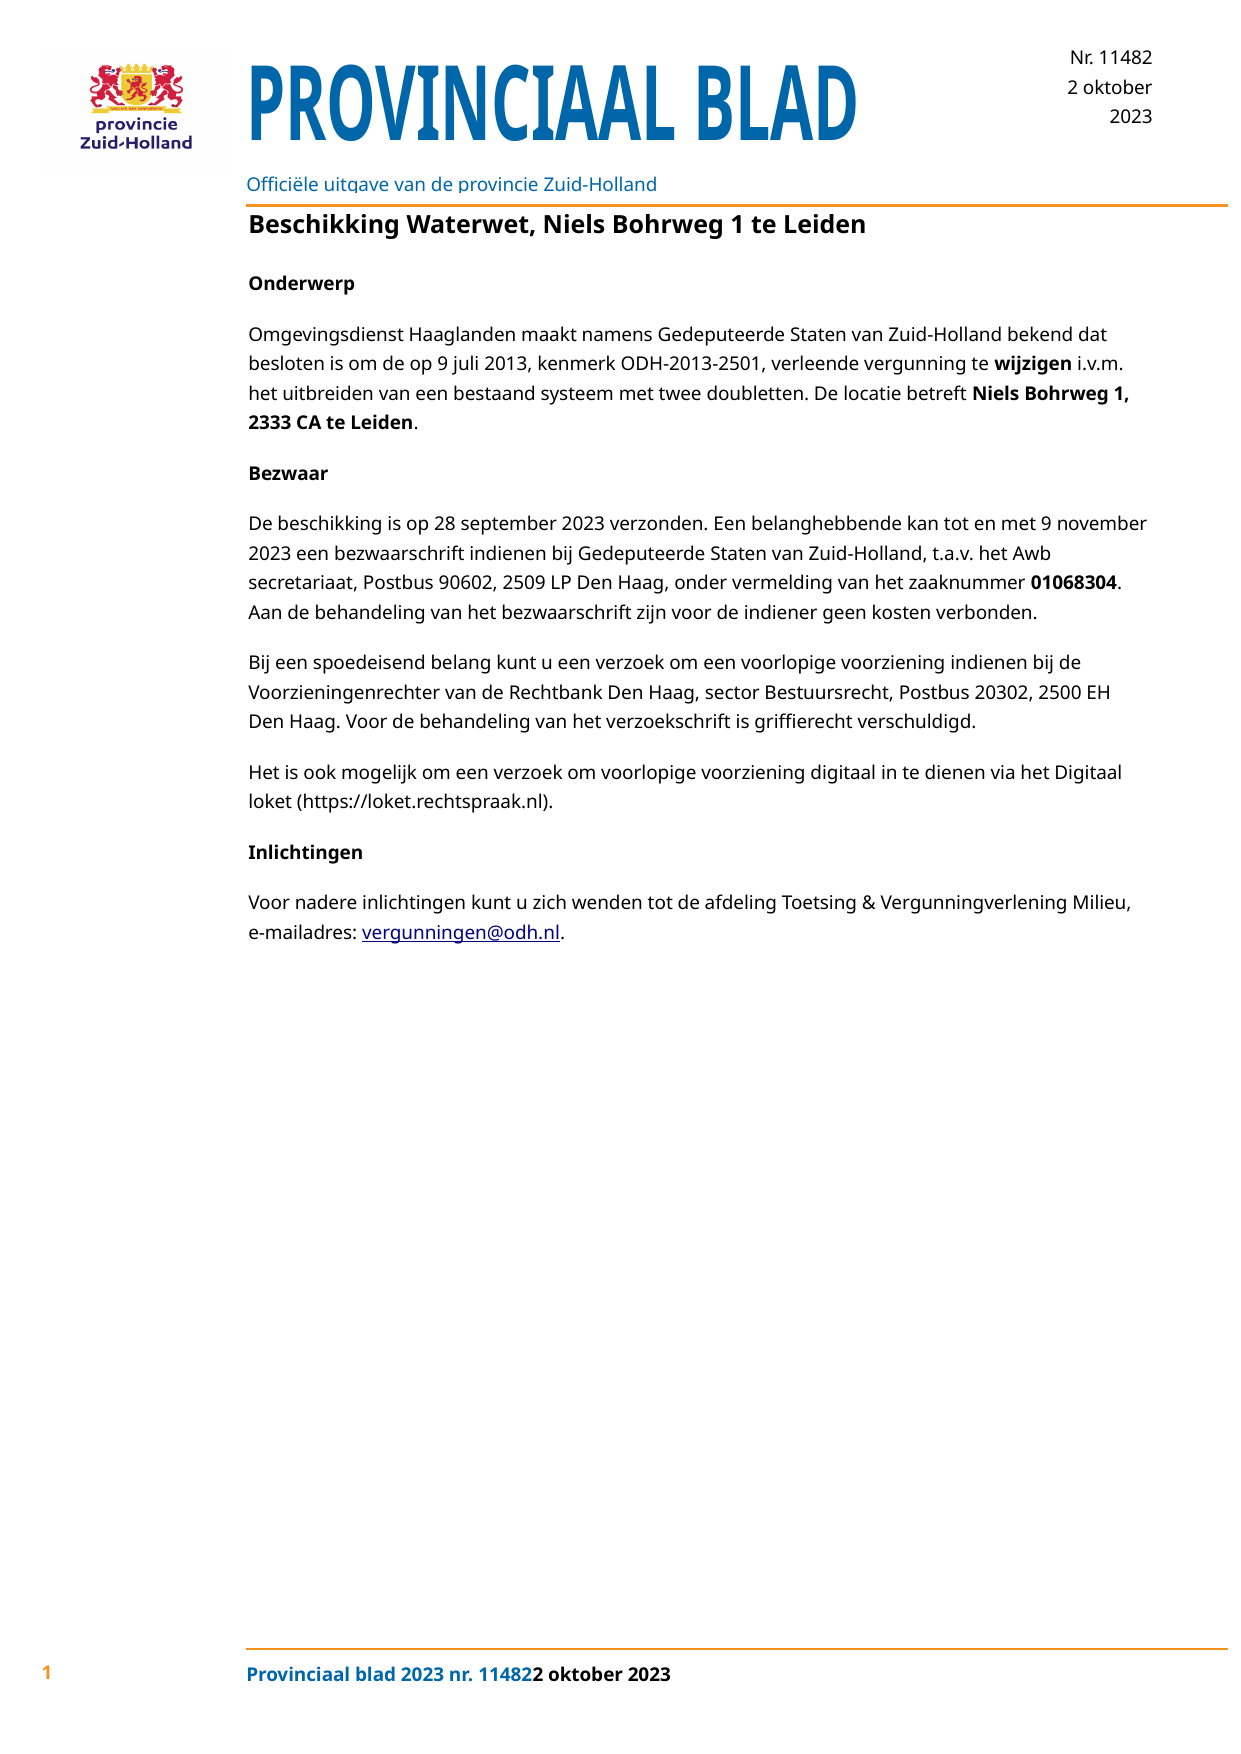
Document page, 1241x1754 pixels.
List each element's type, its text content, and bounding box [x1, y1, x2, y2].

text Bij een spoedeisend belang kunt u een verzoek om een voorlopige voorziening indienen bij de Voorzieningenrechter van de Rechtbank Den Haag, sector Bestuursrecht, Postbus 20302, 2500 EH Den Haag. Voor de behandeling van het verzoekschrift is griffierecht verschuldigd. [248, 649, 1152, 734]
text Voor nadere inlichtingen kunt u zich wenden tot de afdeling Toetsing & Vergunningverlening Milieu, e-mailadres: vergunningen@odh.nl. [248, 889, 1152, 945]
text Het is ook mogelijk om een verzoek om voorlopige voorziening digitaal in te dienen via het Digitaal loket (https://loket.rechtspraak.nl). [248, 759, 1152, 814]
text Onderwerp [248, 270, 1152, 296]
text Bezwaar [248, 460, 1152, 486]
picture [41, 47, 231, 172]
text Omgevingsdienst Haaglanden maakt namens Gedeputeerde Staten van Zuid-Holland bekend dat besloten is om de op 9 juli 2013, kenmerk ODH-2013-2501, verleende vergunning te wijzigen i.v.m. het uitbreiden van een bestaand systeem met twee doubletten. De locatie betreft Niels Bohrweg 1, 2333 CA te Leiden. [248, 321, 1152, 435]
text Beschikking Waterwet, Niels Bohrweg 1 te Leiden [248, 207, 1152, 241]
text Inlichtingen [248, 839, 1152, 865]
text De beschikking is op 28 september 2023 verzonden. Een belanghebbende kan tot en met 9 november 2023 een bezwaarschrift indienen bij Gedeputeerde Staten van Zuid-Holland, t.a.v. het Awb secretariaat, Postbus 90602, 2509 LP Den Haag, onder vermelding van het zaaknummer 01068304. Aan de behandeling van het bezwaarschrift zijn voor de indiener geen kosten verbonden. [248, 510, 1152, 625]
